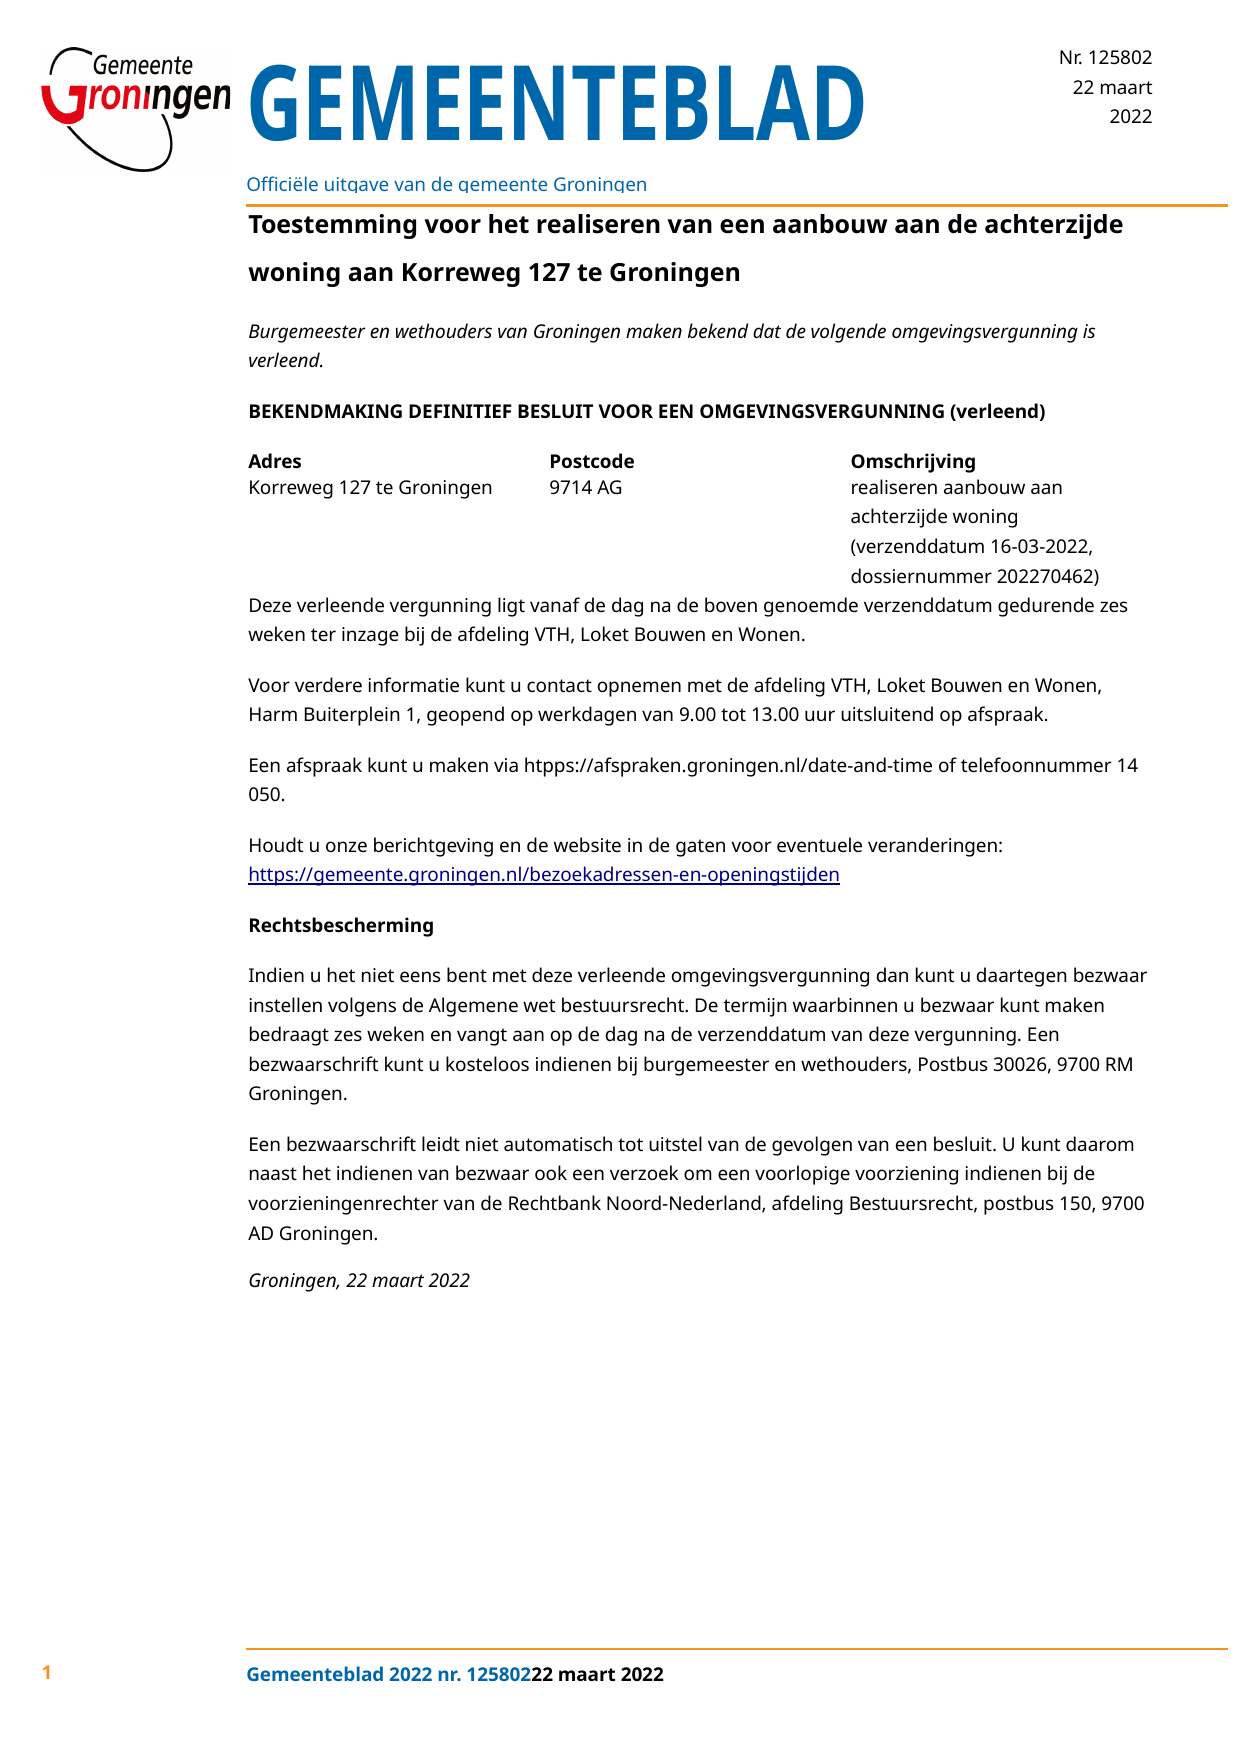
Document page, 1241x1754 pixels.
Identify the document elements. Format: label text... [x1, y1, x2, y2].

table_header Postcode [549, 449, 850, 474]
text Een bezwaarschrift leidt niet automatisch tot uitstel van de gevolgen van een besluit. U kunt daarom naast het indienen van bezwaar ook een verzoek om een voorlopige voorziening indienen bij de voorzieningenrechter van de Rechtbank Noord-Nederland, afdeling Bestuursrecht, postbus 150, 9700 AD Groningen. [248, 1131, 1152, 1246]
text Groningen, 22 maart 2022 [248, 1268, 1152, 1293]
text Burgemeester en wethouders van Groningen maken bekend dat de volgende omgevingsvergunning is verleend. [248, 318, 1152, 373]
text Toestemming voor het realiseren van een aanbouw aan de achterzijde woning aan Korreweg 127 te Groningen [248, 207, 1152, 288]
table_cell 9714 AG [549, 474, 850, 589]
text Een afspraak kunt u maken via htpps://afspraken.groningen.nl/date-and-time of telefoonnummer 14 050. [248, 752, 1152, 807]
text Voor verdere informatie kunt u contact opnemen met de afdeling VTH, Loket Bouwen en Wonen, Harm Buiterplein 1, geopend op werkdagen van 9.00 tot 13.00 uur uitsluitend op afspraak. [248, 672, 1152, 727]
text Indien u het niet eens bent met deze verleende omgevingsvergunning dan kunt u daartegen bezwaar instellen volgens de Algemene wet bestuursrecht. De termijn waarbinnen u bezwaar kunt maken bedraagt zes weken en vangt aan op de dag na de verzenddatum van deze vergunning. Een bezwaarschrift kunt u kosteloos indienen bij burgemeester en wethouders, Postbus 30026, 9700 RM Groningen. [248, 962, 1152, 1106]
text Deze verleende vergunning ligt vanaf de dag na de boven genoemde verzenddatum gedurende zes weken ter inzage bij de afdeling VTH, Loket Bouwen en Wonen. [248, 592, 1152, 647]
text Houdt u onze berichtgeving en de website in de gaten voor eventuele veranderingen: https://gemeente.groningen.nl/bezoekadressen-en-openingstijden [248, 832, 1152, 887]
table_header Omschrijving [850, 449, 1152, 474]
table_cell realiseren aanbouw aan achterzijde woning (verzenddatum 16-03-2022, dossiernummer 202270462) [850, 474, 1152, 589]
table_header Adres [248, 449, 549, 474]
picture [41, 47, 231, 172]
text Rechtsbescherming [248, 912, 1152, 938]
table_cell Korreweg 127 te Groningen [248, 474, 549, 589]
text BEKENDMAKING DEFINITIEF BESLUIT VOOR EEN OMGEVINGSVERGUNNING (verleend) [248, 398, 1152, 424]
